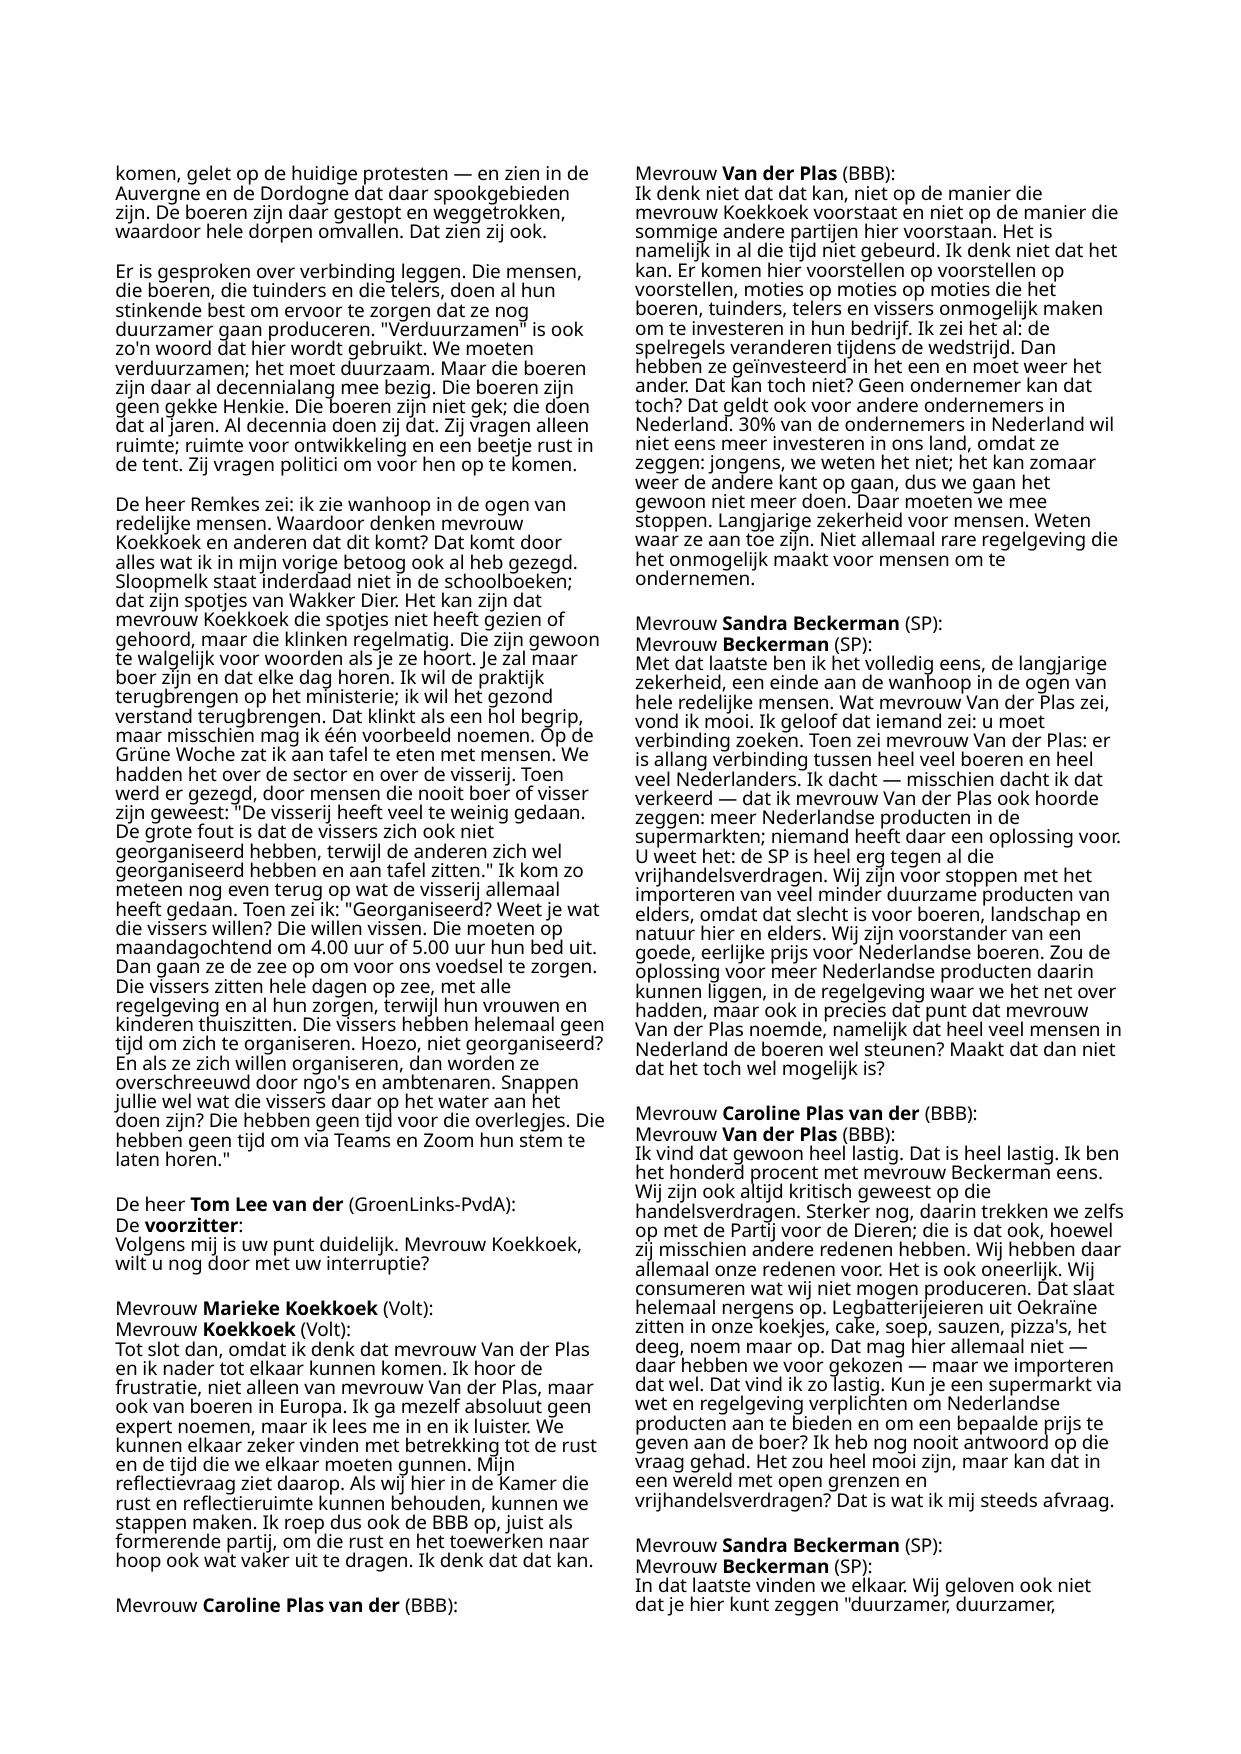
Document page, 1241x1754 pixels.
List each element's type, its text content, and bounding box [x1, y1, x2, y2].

text Mevrouw Van der Plas (BBB): [635, 1126, 1125, 1145]
text Mevrouw Van der Plas (BBB): [635, 165, 1125, 184]
text Mevrouw Koekkoek (Volt): [115, 1321, 605, 1341]
text Mevrouw Marieke Koekkoek (Volt): [115, 1296, 605, 1321]
text Ik vind dat gewoon heel lastig. Dat is heel lastig. Ik ben het honderd procent met mevrouw Beckerman eens. Wij zijn ook altijd kritisch geweest op die handelsverdragen. Sterker nog, daarin trekken we zelfs op met de Partij voor de Dieren; die is dat ook, hoewel zij misschien andere redenen hebben. Wij hebben daar allemaal onze redenen voor. Het is ook oneerlijk. Wij consumeren wat wij niet mogen produceren. Dat slaat helemaal nergens op. Legbatterijeieren uit Oekraïne zitten in onze koekjes, cake, soep, sauzen, pizza's, het deeg, noem maar op. Dat mag hier allemaal niet — daar hebben we voor gekozen — maar we importeren dat wel. Dat vind ik zo lastig. Kun je een supermarkt via wet en regelgeving verplichten om Nederlandse producten aan te bieden en om een bepaalde prijs te geven aan de boer? Ik heb nog nooit antwoord op die vraag gehad. Het zou heel mooi zijn, maar kan dat in een wereld met open grenzen en vrijhandelsverdragen? Dat is wat ik mij steeds afvraag. [635, 1145, 1125, 1511]
text De heer Remkes zei: ik zie wanhoop in de ogen van redelijke mensen. Waardoor denken mevrouw Koekkoek en anderen dat dit komt? Dat komt door alles wat ik in mijn vorige betoog ook al heb gezegd. Sloopmelk staat inderdaad niet in de schoolboeken; dat zijn spotjes van Wakker Dier. Het kan zijn dat mevrouw Koekkoek die spotjes niet heeft gezien of gehoord, maar die klinken regelmatig. Die zijn gewoon te walgelijk voor woorden als je ze hoort. Je zal maar boer zijn en dat elke dag horen. Ik wil de praktijk terugbrengen op het ministerie; ik wil het gezond verstand terugbrengen. Dat klinkt als een hol begrip, maar misschien mag ik één voorbeeld noemen. Op de Grüne Woche zat ik aan tafel te eten met mensen. We hadden het over de sector en over de visserij. Toen werd er gezegd, door mensen die nooit boer of visser zijn geweest: "De visserij heeft veel te weinig gedaan. De grote fout is dat de vissers zich ook niet georganiseerd hebben, terwijl de anderen zich wel georganiseerd hebben en aan tafel zitten." Ik kom zo meteen nog even terug op wat de visserij allemaal heeft gedaan. Toen zei ik: "Georganiseerd? Weet je wat die vissers willen? Die willen vissen. Die moeten op maandagochtend om 4.00 uur of 5.00 uur hun bed uit. Dan gaan ze de zee op om voor ons voedsel te zorgen. Die vissers zitten hele dagen op zee, met alle regelgeving en al hun zorgen, terwijl hun vrouwen en kinderen thuiszitten. Die vissers hebben helemaal geen tijd om zich te organiseren. Hoezo, niet georganiseerd? En als ze zich willen organiseren, dan worden ze overschreeuwd door ngo's en ambtenaren. Snappen jullie wel wat die vissers daar op het water aan het doen zijn? Die hebben geen tijd voor die overlegjes. Die hebben geen tijd om via Teams en Zoom hun stem te laten horen." [115, 496, 605, 1170]
text komen, gelet op de huidige protesten — en zien in de Auvergne en de Dordogne dat daar spookgebieden zijn. De boeren zijn daar gestopt en weggetrokken, waardoor hele dorpen omvallen. Dat zien zij ook. [115, 165, 605, 242]
text Er is gesproken over verbinding leggen. Die mensen, die boeren, die tuinders en die telers, doen al hun stinkende best om ervoor te zorgen dat ze nog duurzamer gaan produceren. "Verduurzamen" is ook zo'n woord dat hier wordt gebruikt. We moeten verduurzamen; het moet duurzaam. Maar die boeren zijn daar al decennialang mee bezig. Die boeren zijn geen gekke Henkie. Die boeren zijn niet gek; die doen dat al jaren. Al decennia doen zij dat. Zij vragen alleen ruimte; ruimte voor ontwikkeling en een beetje rust in de tent. Zij vragen politici om voor hen op te komen. [115, 263, 605, 475]
text Mevrouw Caroline Plas van der (BBB): [115, 1593, 605, 1618]
text Mevrouw Beckerman (SP): [635, 1558, 1125, 1577]
text Ik denk niet dat dat kan, niet op de manier die mevrouw Koekkoek voorstaat en niet op de manier die sommige andere partijen hier voorstaan. Het is namelijk in al die tijd niet gebeurd. Ik denk niet dat het kan. Er komen hier voorstellen op voorstellen op voorstellen, moties op moties op moties die het boeren, tuinders, telers en vissers onmogelijk maken om te investeren in hun bedrijf. Ik zei het al: de spelregels veranderen tijdens de wedstrijd. Dan hebben ze geïnvesteerd in het een en moet weer het ander. Dat kan toch niet? Geen ondernemer kan dat toch? Dat geldt ook voor andere ondernemers in Nederland. 30% van de ondernemers in Nederland wil niet eens meer investeren in ons land, omdat ze zeggen: jongens, we weten het niet; het kan zomaar weer de andere kant op gaan, dus we gaan het gewoon niet meer doen. Daar moeten we mee stoppen. Langjarige zekerheid voor mensen. Weten waar ze aan toe zijn. Niet allemaal rare regelgeving die het onmogelijk maakt voor mensen om te ondernemen. [635, 184, 1125, 589]
text Volgens mij is uw punt duidelijk. Mevrouw Koekkoek, wilt u nog door met uw interruptie? [115, 1236, 605, 1275]
text De voorzitter: [115, 1217, 605, 1236]
text Met dat laatste ben ik het volledig eens, de langjarige zekerheid, een einde aan de wanhoop in de ogen van hele redelijke mensen. Wat mevrouw Van der Plas zei, vond ik mooi. Ik geloof dat iemand zei: u moet verbinding zoeken. Toen zei mevrouw Van der Plas: er is allang verbinding tussen heel veel boeren en heel veel Nederlanders. Ik dacht — misschien dacht ik dat verkeerd — dat ik mevrouw Van der Plas ook hoorde zeggen: meer Nederlandse producten in de supermarkten; niemand heeft daar een oplossing voor. U weet het: de SP is heel erg tegen al die vrijhandelsverdragen. Wij zijn voor stoppen met het importeren van veel minder duurzame producten van elders, omdat dat slecht is voor boeren, landschap en natuur hier en elders. Wij zijn voorstander van een goede, eerlijke prijs voor Nederlandse boeren. Zou de oplossing voor meer Nederlandse producten daarin kunnen liggen, in de regelgeving waar we het net over hadden, maar ook in precies dat punt dat mevrouw Van der Plas noemde, namelijk dat heel veel mensen in Nederland de boeren wel steunen? Maakt dat dan niet dat het toch wel mogelijk is? [635, 655, 1125, 1079]
text Mevrouw Beckerman (SP): [635, 636, 1125, 655]
text Mevrouw Caroline Plas van der (BBB): [635, 1100, 1125, 1126]
text In dat laatste vinden we elkaar. Wij geloven ook niet dat je hier kunt zeggen "duurzamer, duurzamer, [635, 1577, 1125, 1615]
text Mevrouw Sandra Beckerman (SP): [635, 1532, 1125, 1558]
text Mevrouw Sandra Beckerman (SP): [635, 610, 1125, 636]
text Tot slot dan, omdat ik denk dat mevrouw Van der Plas en ik nader tot elkaar kunnen komen. Ik hoor de frustratie, niet alleen van mevrouw Van der Plas, maar ook van boeren in Europa. Ik ga mezelf absoluut geen expert noemen, maar ik lees me in en ik luister. We kunnen elkaar zeker vinden met betrekking tot de rust en de tijd die we elkaar moeten gunnen. Mijn reflectievraag ziet daarop. Als wij hier in de Kamer die rust en reflectieruimte kunnen behouden, kunnen we stappen maken. Ik roep dus ook de BBB op, juist als formerende partij, om die rust en het toewerken naar hoop ook wat vaker uit te dragen. Ik denk dat dat kan. [115, 1341, 605, 1572]
text De heer Tom Lee van der (GroenLinks-PvdA): [115, 1191, 605, 1217]
